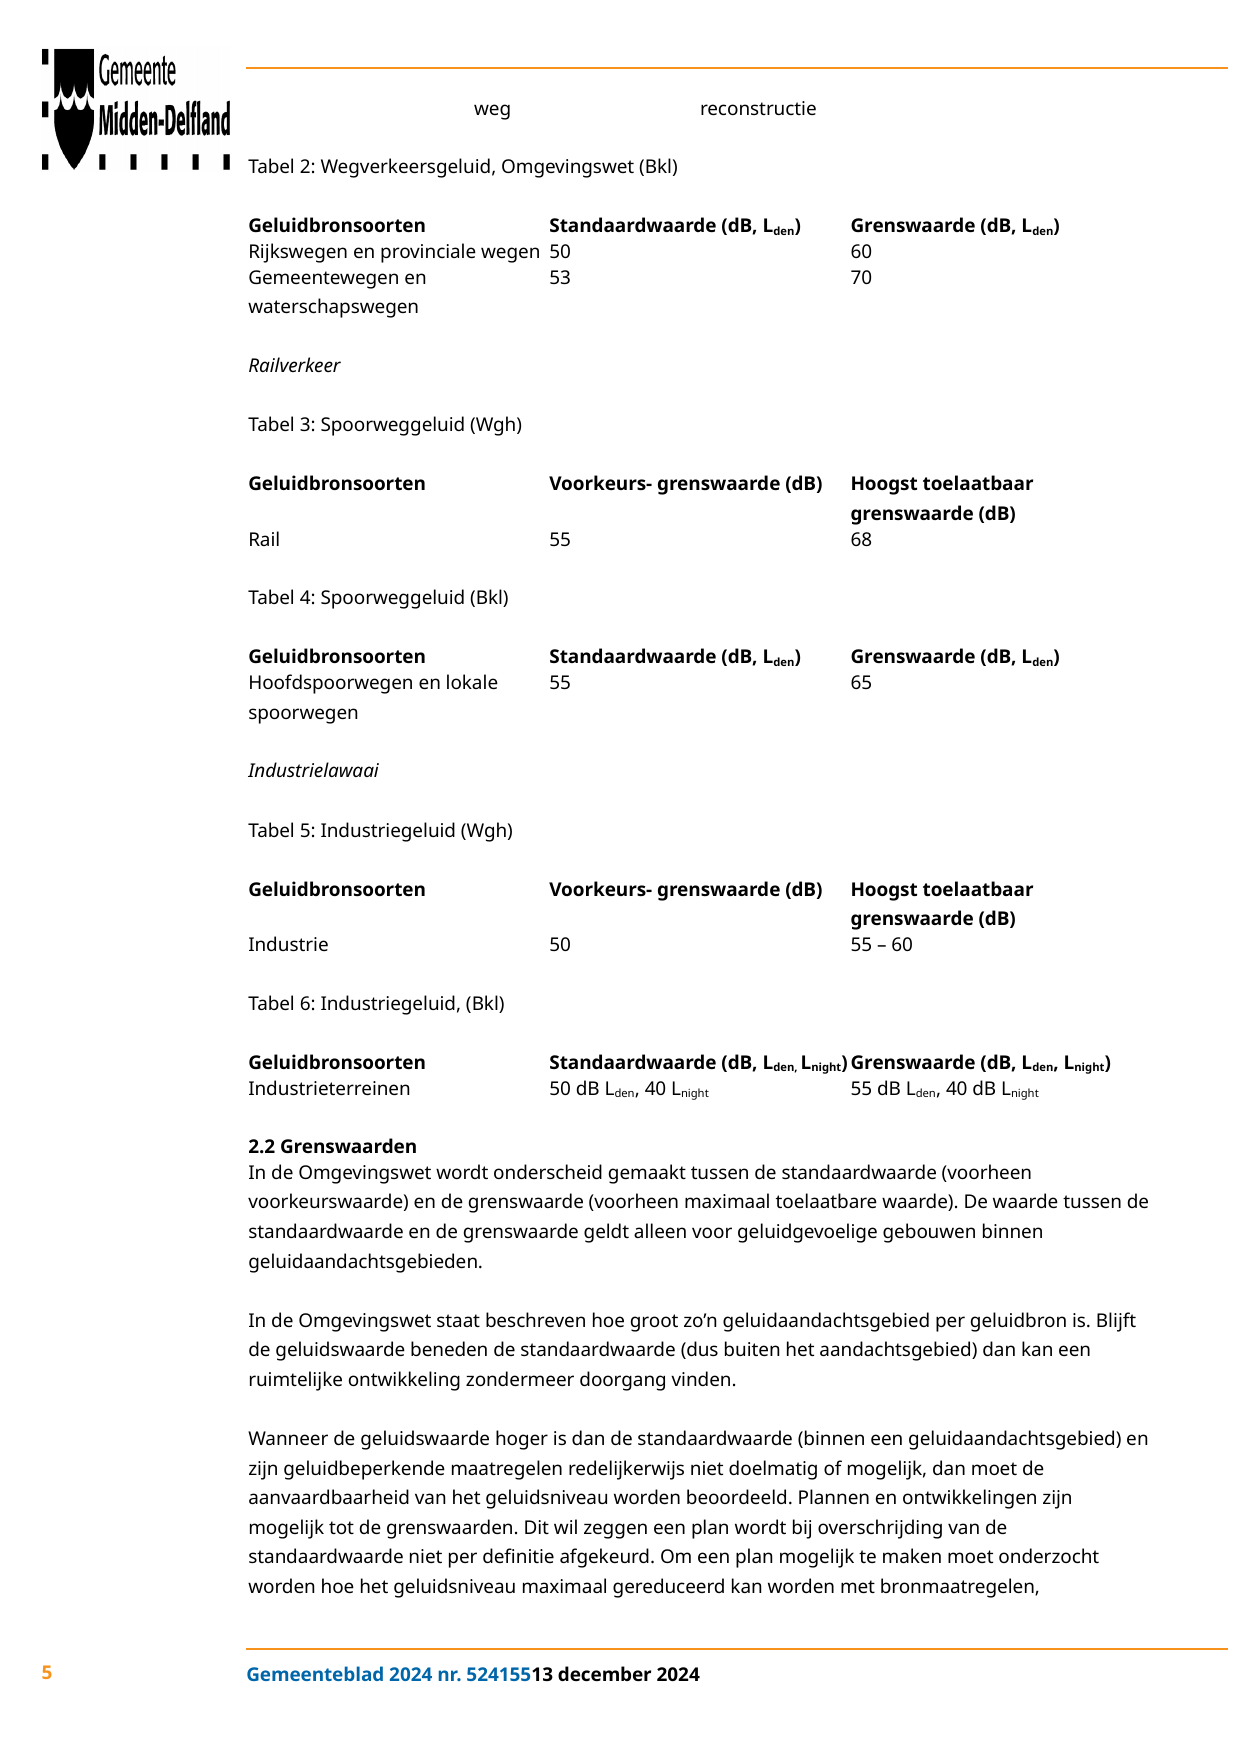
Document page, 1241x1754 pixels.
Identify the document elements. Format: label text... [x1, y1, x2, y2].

table_header Voorkeurs- grenswaarde (dB) [549, 471, 850, 526]
text 2.2 Grenswaarden [248, 1133, 1152, 1159]
text Railverkeer [248, 352, 1152, 378]
table_cell 53 [549, 264, 850, 319]
table_cell 55 [549, 670, 850, 725]
table_header Geluidbronsoorten [248, 471, 549, 526]
text In de Omgevingswet wordt onderscheid gemaakt tussen de standaardwaarde (voorheen voorkeurswaarde) en de grenswaarde (voorheen maximaal toelaatbare waarde). De waarde tussen de standaardwaarde en de grenswaarde geldt alleen voor geluidgevoelige gebouwen binnen geluidaandachtsgebieden. [248, 1159, 1152, 1274]
text In de Omgevingswet staat beschreven hoe groot zo’n geluidaandachtsgebied per geluidbron is. Blijft de geluidswaarde beneden de standaardwaarde (dus buiten het aandachtsgebied) dan kan een ruimtelijke ontwikkeling zondermeer doorgang vinden. [248, 1307, 1152, 1392]
table_header Hoogst toelaatbaar grenswaarde (dB) [850, 876, 1152, 931]
table_header Standaardwaarde (dB, Lden, Lnight) [549, 1049, 850, 1075]
table_cell 50 [549, 931, 850, 957]
table_header Geluidbronsoorten [248, 213, 549, 238]
table_cell [248, 95, 474, 121]
table_cell 50 [549, 238, 850, 264]
table_header Geluidbronsoorten [248, 644, 549, 669]
text Tabel 5: Industriegeluid (Wgh) [248, 817, 1152, 842]
table_cell 60 [850, 238, 1152, 264]
table_header Voorkeurs- grenswaarde (dB) [549, 876, 850, 931]
table_cell Rijkswegen en provinciale wegen [248, 238, 549, 264]
text Tabel 3: Spoorweggeluid (Wgh) [248, 411, 1152, 437]
table_cell Industrie [248, 931, 549, 957]
table_header Grenswaarde (dB, Lden) [850, 213, 1152, 238]
picture [41, 47, 231, 172]
text Tabel 2: Wegverkeersgeluid, Omgevingswet (Bkl) [248, 153, 1152, 179]
text Industrielawaai [248, 758, 1152, 783]
table_header Grenswaarde (dB, Lden, Lnight) [850, 1049, 1152, 1075]
table_cell Rail [248, 526, 549, 552]
table_cell Gemeentewegen en waterschapswegen [248, 264, 549, 319]
table_cell 65 [850, 670, 1152, 725]
table_cell 55 [549, 526, 850, 552]
table_header Geluidbronsoorten [248, 1049, 549, 1075]
table_cell 55 dB Lden, 40 dB Lnight [850, 1075, 1152, 1101]
table_cell Industrieterreinen [248, 1075, 549, 1101]
table_cell 68 [850, 526, 1152, 552]
table_cell 50 dB Lden, 40 Lnight [549, 1075, 850, 1101]
table_cell 55 – 60 [850, 931, 1152, 957]
text Tabel 4: Spoorweggeluid (Bkl) [248, 584, 1152, 610]
text Tabel 6: Industriegeluid, (Bkl) [248, 990, 1152, 1016]
table_cell [926, 95, 1152, 121]
table_cell reconstructie [700, 95, 926, 121]
table_cell 70 [850, 264, 1152, 319]
text Wanneer de geluidswaarde hoger is dan de standaardwaarde (binnen een geluidaandachtsgebied) en zijn geluidbeperkende maatregelen redelijkerwijs niet doelmatig of mogelijk, dan moet de aanvaardbaarheid van het geluidsniveau worden beoordeeld. Plannen en ontwikkelingen zijn mogelijk tot de grenswaarden. Dit wil zeggen een plan wordt bij overschrijding van de standaardwaarde niet per definitie afgekeurd. Om een plan mogelijk te maken moet onderzocht worden hoe het geluidsniveau maximaal gereduceerd kan worden met bronmaatregelen, [248, 1425, 1152, 1599]
table_header Grenswaarde (dB, Lden) [850, 644, 1152, 669]
table_header Geluidbronsoorten [248, 876, 549, 931]
table_header Hoogst toelaatbaar grenswaarde (dB) [850, 471, 1152, 526]
table_header Standaardwaarde (dB, Lden) [549, 644, 850, 669]
table_header Standaardwaarde (dB, Lden) [549, 213, 850, 238]
table_cell weg [474, 95, 700, 121]
table_cell Hoofdspoorwegen en lokale spoorwegen [248, 670, 549, 725]
